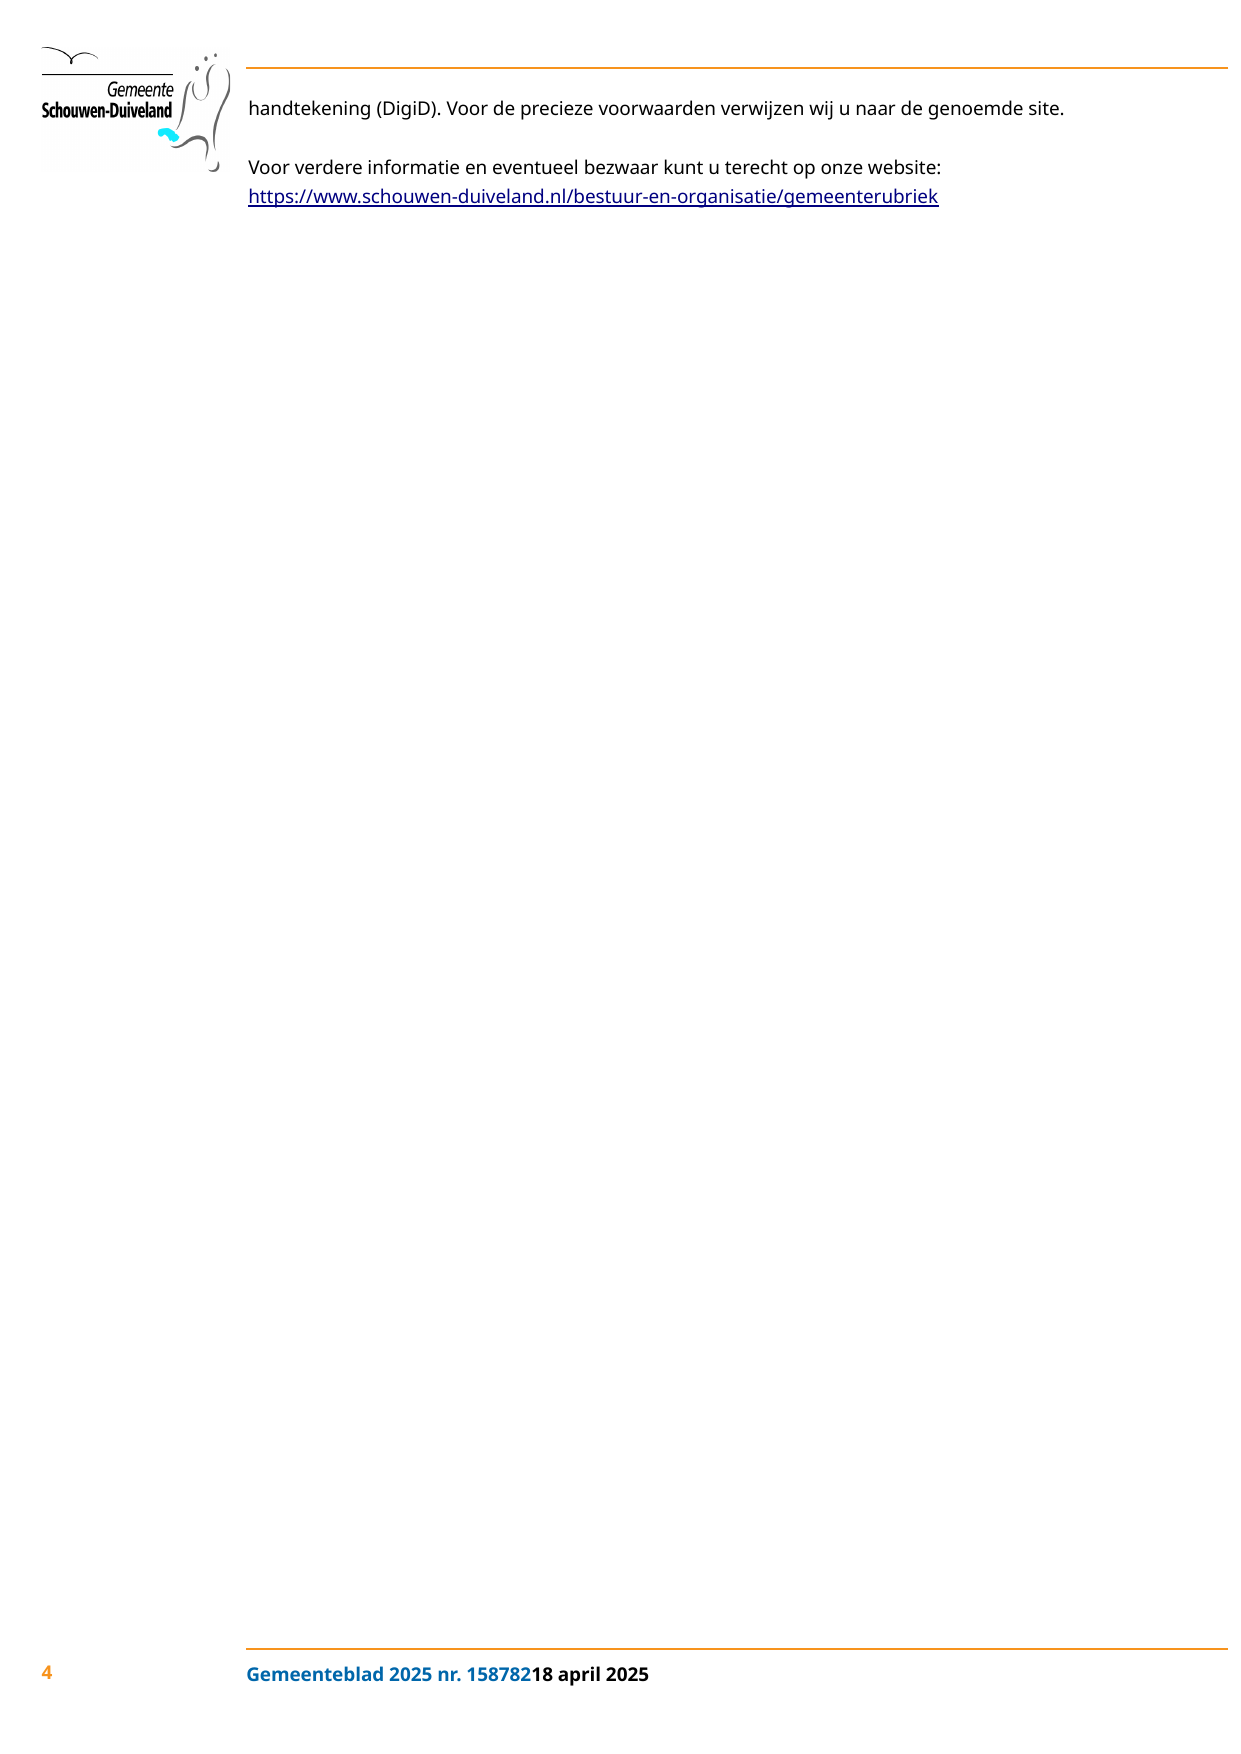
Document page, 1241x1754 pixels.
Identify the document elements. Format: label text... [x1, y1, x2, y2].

text Voor verdere informatie en eventueel bezwaar kunt u terecht op onze website: https://www.schouwen-duiveland.nl/bestuur-en-organisatie/gemeenterubriek [248, 154, 1152, 209]
text handtekening (DigiD). Voor de precieze voorwaarden verwijzen wij u naar de genoemde site. [248, 95, 1152, 121]
picture [41, 47, 231, 172]
